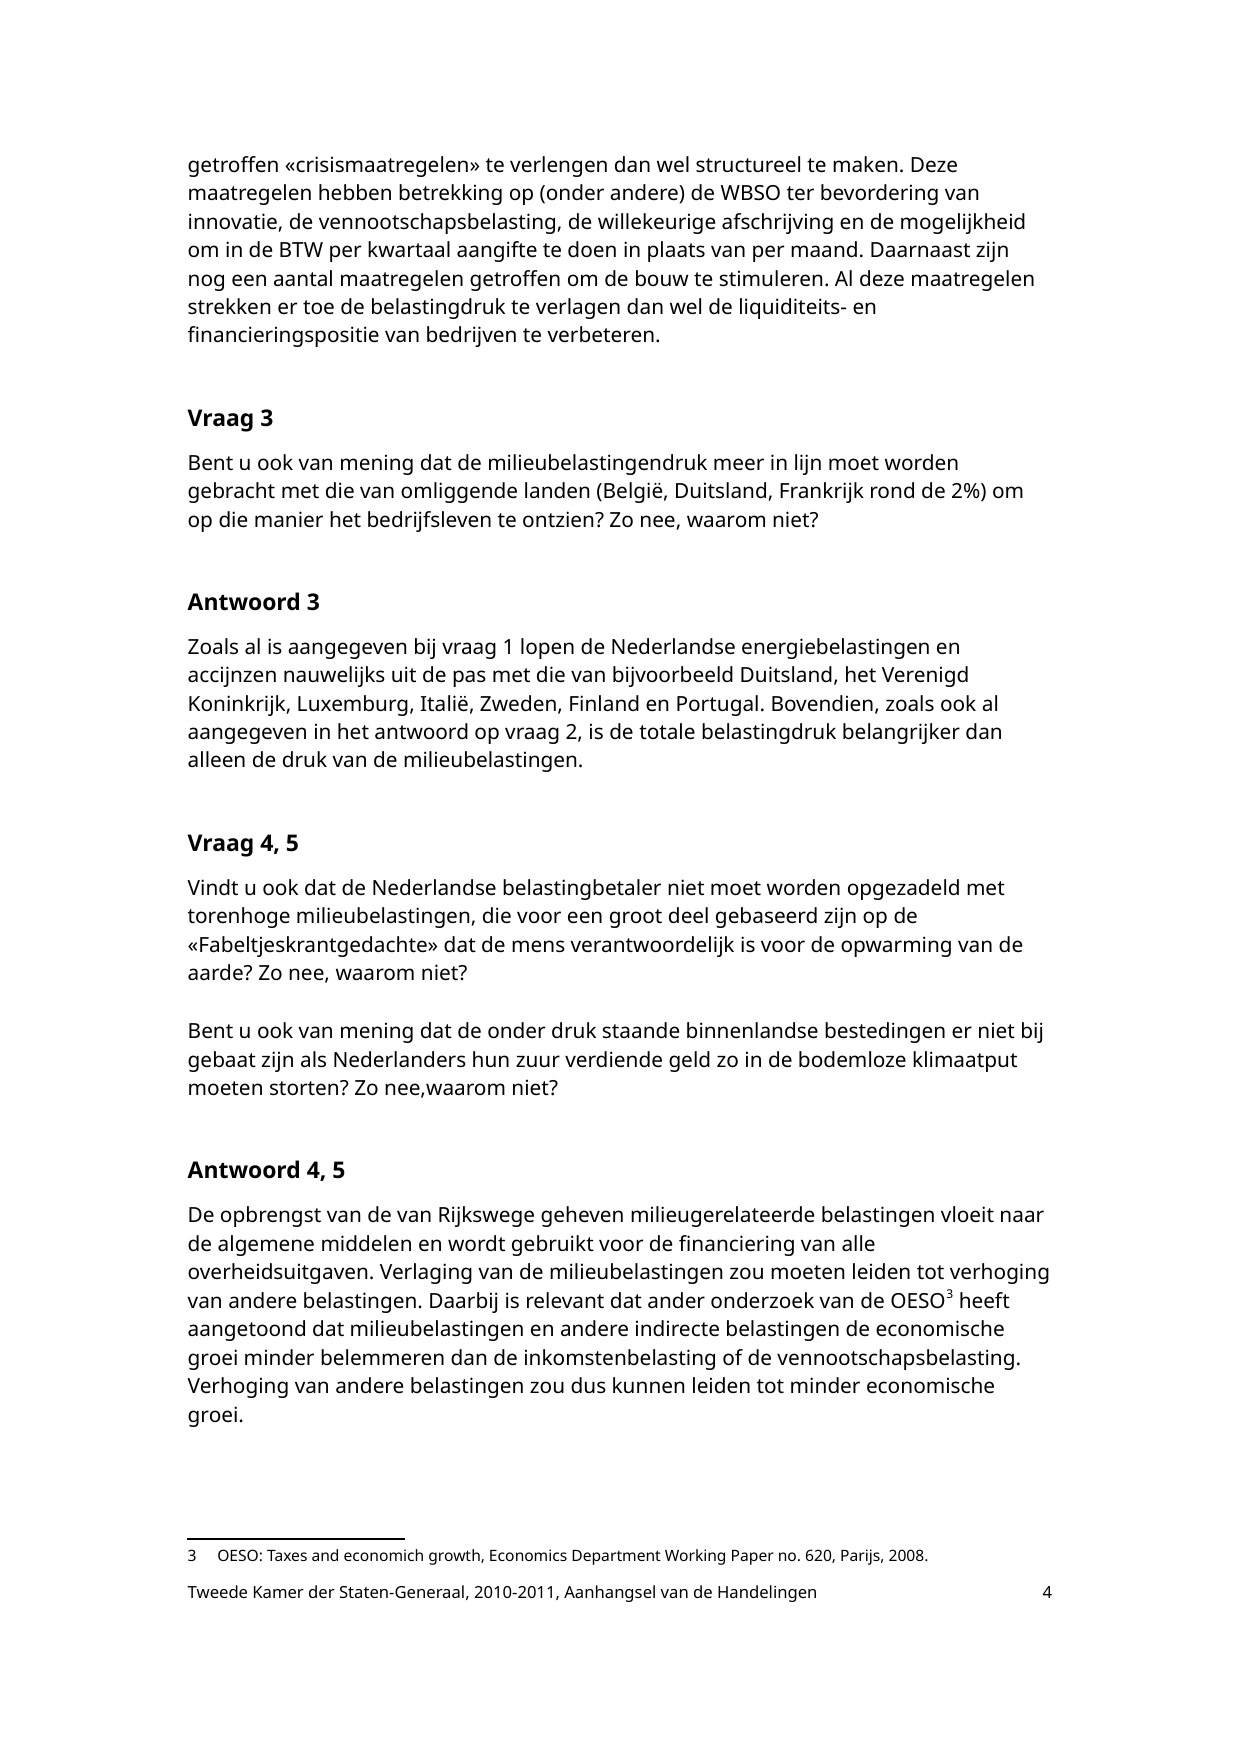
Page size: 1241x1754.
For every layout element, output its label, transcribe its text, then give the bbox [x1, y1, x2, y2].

text Bent u ook van mening dat de onder druk staande binnenlandse bestedingen er niet bij gebaat zijn als Nederlanders hun zuur verdiende geld zo in de bodemloze klimaatput moeten storten? Zo nee,waarom niet? [187, 1017, 1053, 1102]
text getroffen «crisismaatregelen» te verlengen dan wel structureel te maken. Deze maatregelen hebben betrekking op (onder andere) de WBSO ter bevordering van innovatie, de vennootschapsbelasting, de willekeurige afschrijving en de mogelijkheid om in de BTW per kwartaal aangifte te doen in plaats van per maand. Daarnaast zijn nog een aantal maatregelen getroffen om de bouw te stimuleren. Al deze maatregelen strekken er toe de belastingdruk te verlagen dan wel de liquiditeits- en financieringspositie van bedrijven te verbeteren. [187, 150, 1053, 349]
subtitle Antwoord 3 [187, 586, 1053, 617]
text Bent u ook van mening dat de milieubelastingendruk meer in lijn moet worden gebracht met die van omliggende landen (België, Duitsland, Frankrijk rond de 2%) om op die manier het bedrijfsleven te ontzien? Zo nee, waarom niet? [187, 448, 1053, 533]
text Vindt u ook dat de Nederlandse belastingbetaler niet moet worden opgezadeld met torenhoge milieubelastingen, die voor een groot deel gebaseerd zijn op de «Fabeltjeskrantgedachte» dat de mens verantwoordelijk is voor de opwarming van de aarde? Zo nee, waarom niet? [187, 873, 1053, 987]
text OESO: Taxes and economich growth, Economics Department Working Paper no. 620, Parijs, 2008. [187, 1509, 1053, 1566]
subtitle Vraag 3 [187, 402, 1053, 433]
text Zoals al is aangegeven bij vraag 1 lopen de Nederlandse energiebelastingen en accijnzen nauwelijks uit de pas met die van bijvoorbeeld Duitsland, het Verenigd Koninkrijk, Luxemburg, Italië, Zweden, Finland en Portugal. Bovendien, zoals ook al aangegeven in het antwoord op vraag 2, is de totale belastingdruk belangrijker dan alleen de druk van de milieubelastingen. [187, 632, 1053, 774]
text De opbrengst van de van Rijkswege geheven milieugerelateerde belastingen vloeit naar de algemene middelen en wordt gebruikt voor de financiering van alle overheidsuitgaven. Verlaging van de milieubelastingen zou moeten leiden tot verhoging van andere belastingen. Daarbij is relevant dat ander onderzoek van de OESO heeft aangetoond dat milieubelastingen en andere indirecte belastingen de economische groei minder belemmeren dan de inkomstenbelasting of de vennootschapsbelasting. Verhoging van andere belastingen zou dus kunnen leiden tot minder economische groei. [187, 1201, 1053, 1428]
subtitle Vraag 4, 5 [187, 827, 1053, 858]
subtitle Antwoord 4, 5 [187, 1154, 1053, 1186]
